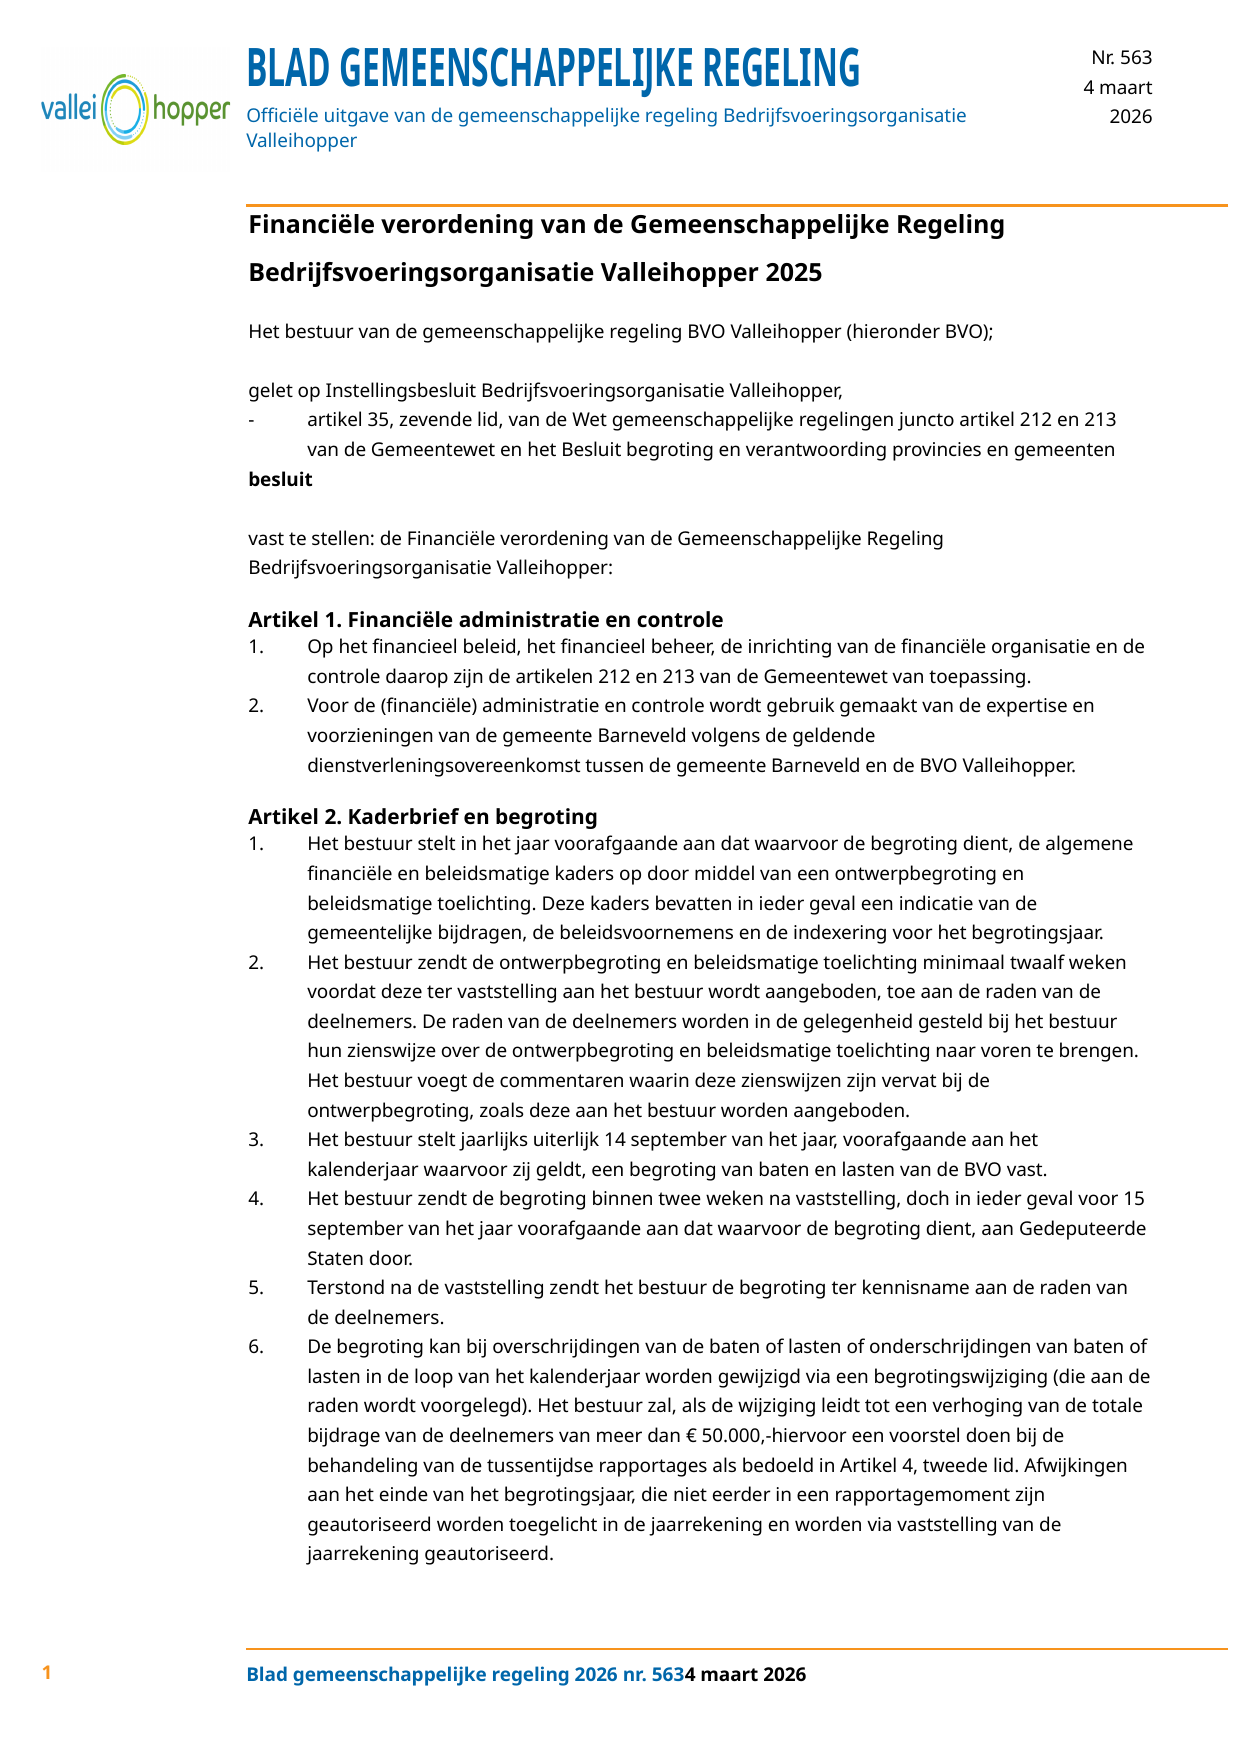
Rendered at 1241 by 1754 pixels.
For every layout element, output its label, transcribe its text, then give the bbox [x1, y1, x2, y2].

text Artikel 2. Kaderbrief en begroting [248, 802, 1152, 831]
list Het bestuur stelt in het jaar voorafgaande aan dat waarvoor de begroting dient, de algemene financiële en beleidsmatige kaders op door middel van een ontwerpbegroting en beleidsmatige toelichting. Deze kaders bevatten in ieder geval een indicatie van de gemeentelijke bijdragen, de beleidsvoornemens en de indexering voor het begrotingsjaar. [248, 831, 1152, 945]
list Terstond na de vaststelling zendt het bestuur de begroting ter kennisname aan de raden van de deelnemers. [248, 1274, 1152, 1330]
list artikel 35, zevende lid, van de Wet gemeenschappelijke regelingen juncto artikel 212 en 213 van de Gemeentewet en het Besluit begroting en verantwoording provincies en gemeenten [248, 407, 1152, 462]
text Financiële verordening van de Gemeenschappelijke Regeling Bedrijfsvoeringsorganisatie Valleihopper 2025 [248, 207, 1152, 288]
list Het bestuur stelt jaarlijks uiterlijk 14 september van het jaar, voorafgaande aan het kalenderjaar waarvoor zij geldt, een begroting van baten en lasten van de BVO vast. [248, 1126, 1152, 1182]
list Het bestuur zendt de ontwerpbegroting en beleidsmatige toelichting minimaal twaalf weken voordat deze ter vaststelling aan het bestuur wordt aangeboden, toe aan de raden van de deelnemers. De raden van de deelnemers worden in de gelegenheid gesteld bij het bestuur hun zienswijze over de ontwerpbegroting en beleidsmatige toelichting naar voren te brengen. Het bestuur voegt de commentaren waarin deze zienswijzen zijn vervat bij de ontwerpbegroting, zoals deze aan het bestuur worden aangeboden. [248, 949, 1152, 1123]
text vast te stellen: de Financiële verordening van de Gemeenschappelijke Regeling Bedrijfsvoeringsorganisatie Valleihopper: [248, 525, 1152, 580]
text Artikel 1. Financiële administratie en controle [248, 605, 1152, 633]
text gelet op Instellingsbesluit Bedrijfsvoeringsorganisatie Valleihopper, [248, 377, 1152, 403]
list De begroting kan bij overschrijdingen van de baten of lasten of onderschrijdingen van baten of lasten in de loop van het kalenderjaar worden gewijzigd via een begrotingswijziging (die aan de raden wordt voorgelegd). Het bestuur zal, als de wijziging leidt tot een verhoging van de totale bijdrage van de deelnemers van meer dan € 50.000,-hiervoor een voorstel doen bij de behandeling van de tussentijdse rapportages als bedoeld in Artikel 4, tweede lid. Afwijkingen aan het einde van het begrotingsjaar, die niet eerder in een rapportagemoment zijn geautoriseerd worden toegelicht in de jaarrekening en worden via vaststelling van de jaarrekening geautoriseerd. [248, 1333, 1152, 1566]
text besluit [248, 466, 1152, 492]
list Voor de (financiële) administratie en controle wordt gebruik gemaakt van de expertise en voorzieningen van de gemeente Barneveld volgens de geldende dienstverleningsovereenkomst tussen de gemeente Barneveld en de BVO Valleihopper. [248, 693, 1152, 777]
list Het bestuur zendt de begroting binnen twee weken na vaststelling, doch in ieder geval voor 15 september van het jaar voorafgaande aan dat waarvoor de begroting dient, aan Gedeputeerde Staten door. [248, 1186, 1152, 1271]
picture [41, 47, 231, 172]
text Het bestuur van de gemeenschappelijke regeling BVO Valleihopper (hieronder BVO); [248, 318, 1152, 344]
list Op het financieel beleid, het financieel beheer, de inrichting van de financiële organisatie en de controle daarop zijn de artikelen 212 en 213 van de Gemeentewet van toepassing. [248, 633, 1152, 689]
